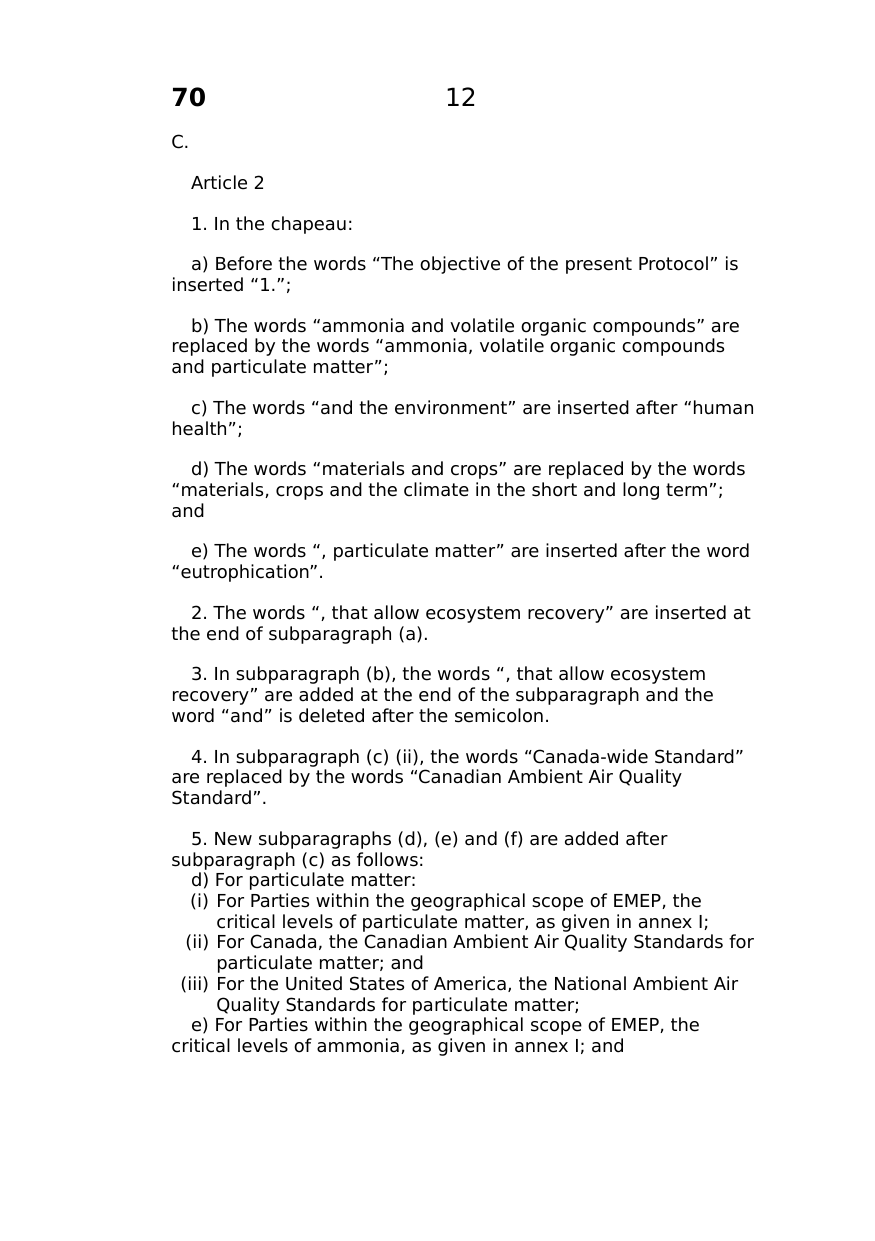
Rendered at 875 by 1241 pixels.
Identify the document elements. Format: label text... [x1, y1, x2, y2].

text 2. The words “, that allow ecosystem recovery” are inserted at the end of subparagraph (a). [171, 603, 756, 644]
text (ii) For Canada, the Canadian Ambient Air Quality Standards for particulate matter; and [171, 932, 756, 974]
text e) The words “, particulate matter” are inserted after the word “eutrophication”. [171, 541, 756, 583]
text 1. In the chapeau: [171, 213, 756, 234]
text d) The words “materials and crops” are replaced by the words “materials, crops and the climate in the short and long term”; and [171, 459, 756, 521]
text (iii) For the United States of America, the National Ambient Air Quality Standards for particulate matter; [171, 974, 756, 1015]
text d) For particulate matter: [171, 870, 756, 891]
text e) For Parties within the geographical scope of EMEP, the critical levels of ammonia, as given in annex I; and [171, 1015, 756, 1057]
text Article 2 [171, 173, 756, 193]
text (i) For Parties within the geographical scope of EMEP, the critical levels of particulate matter, as given in annex I; [171, 891, 756, 932]
text c) The words “and the environment” are inserted after “human health”; [171, 398, 756, 439]
text 4. In subparagraph (c) (ii), the words “Canada-wide Standard” are replaced by the words “Canadian Ambient Air Quality Standard”. [171, 746, 756, 809]
text a) Before the words “The objective of the present Protocol” is inserted “1.”; [171, 254, 756, 296]
text 3. In subparagraph (b), the words “, that allow ecosystem recovery” are added at the end of the subparagraph and the word “and” is deleted after the semicolon. [171, 664, 756, 726]
text C. [171, 132, 756, 153]
text 5. New subparagraphs (d), (e) and (f) are added after subparagraph (c) as follows: [171, 829, 756, 870]
text b) The words “ammonia and volatile organic compounds” are replaced by the words “ammonia, volatile organic compounds and particulate matter”; [171, 316, 756, 378]
